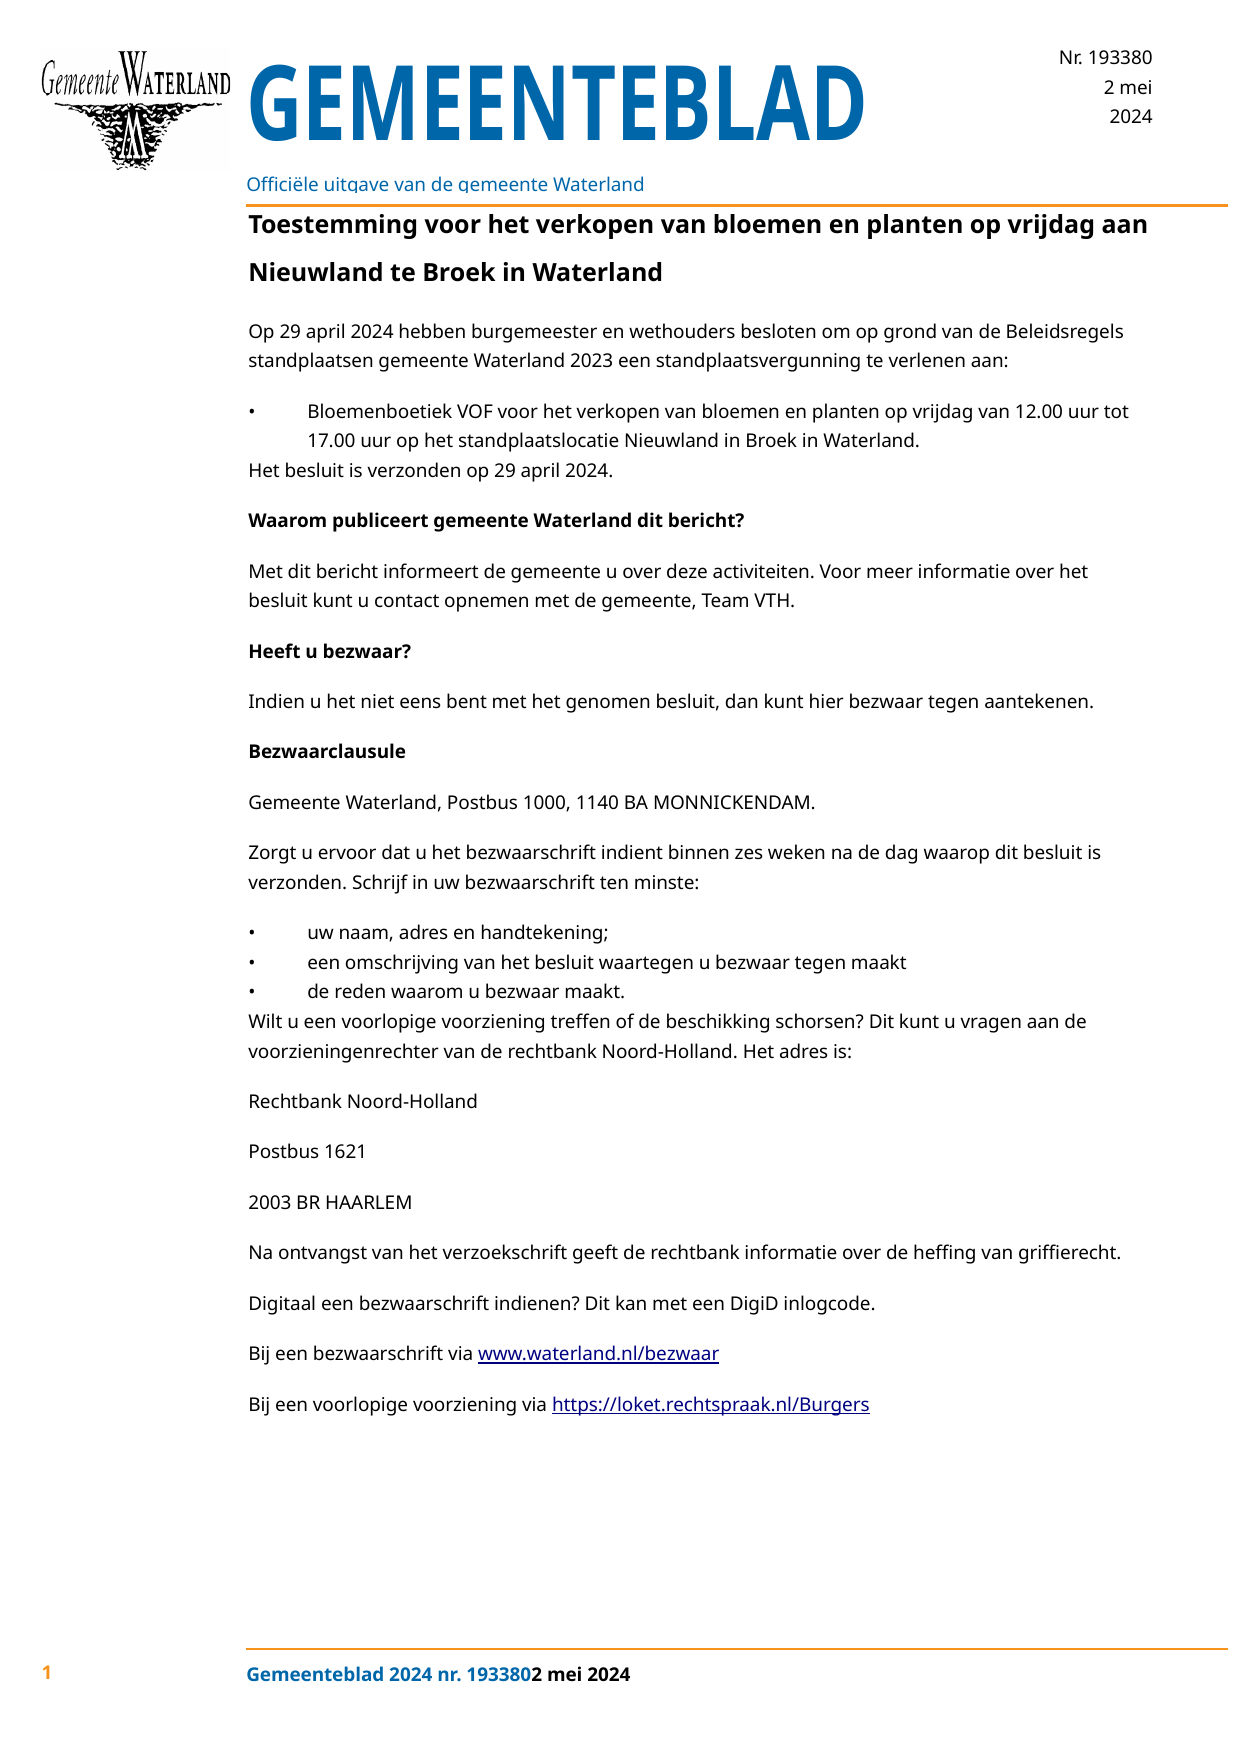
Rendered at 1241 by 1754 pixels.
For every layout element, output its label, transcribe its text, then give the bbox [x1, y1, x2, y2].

text Indien u het niet eens bent met het genomen besluit, dan kunt hier bezwaar tegen aantekenen. [248, 688, 1152, 714]
text Toestemming voor het verkopen van bloemen en planten op vrijdag aan Nieuwland te Broek in Waterland [248, 207, 1152, 288]
list de reden waarom u bezwaar maakt. [248, 979, 1152, 1004]
text Bij een voorlopige voorziening via https://loket.rechtspraak.nl/Burgers [248, 1391, 1152, 1417]
text Bezwaarclausule [248, 739, 1152, 764]
text Zorgt u ervoor dat u het bezwaarschrift indient binnen zes weken na de dag waarop dit besluit is verzonden. Schrijf in uw bezwaarschrift ten minste: [248, 839, 1152, 895]
text Het besluit is verzonden op 29 april 2024. [248, 457, 1152, 483]
text Na ontvangst van het verzoekschrift geeft de rechtbank informatie over de heffing van griffierecht. [248, 1239, 1152, 1265]
text Heeft u bezwaar? [248, 638, 1152, 664]
text Rechtbank Noord-Holland [248, 1088, 1152, 1114]
picture [41, 47, 231, 172]
text Postbus 1621 [248, 1139, 1152, 1164]
list uw naam, adres en handtekening; [248, 919, 1152, 945]
text Digitaal een bezwaarschrift indienen? Dit kan met een DigiD inlogcode. [248, 1290, 1152, 1316]
list Bloemenboetiek VOF voor het verkopen van bloemen en planten op vrijdag van 12.00 uur tot 17.00 uur op het standplaatslocatie Nieuwland in Broek in Waterland. [248, 398, 1152, 453]
text Gemeente Waterland, Postbus 1000, 1140 BA MONNICKENDAM. [248, 789, 1152, 815]
text 2003 BR HAARLEM [248, 1189, 1152, 1215]
list een omschrijving van het besluit waartegen u bezwaar tegen maakt [248, 949, 1152, 975]
text Bij een bezwaarschrift via www.waterland.nl/bezwaar [248, 1340, 1152, 1366]
text Wilt u een voorlopige voorziening treffen of de beschikking schorsen? Dit kunt u vragen aan de voorzieningenrechter van de rechtbank Noord-Holland. Het adres is: [248, 1008, 1152, 1064]
text Waarom publiceert gemeente Waterland dit bericht? [248, 507, 1152, 533]
text Met dit bericht informeert de gemeente u over deze activiteiten. Voor meer informatie over het besluit kunt u contact opnemen met de gemeente, Team VTH. [248, 558, 1152, 613]
text Op 29 april 2024 hebben burgemeester en wethouders besloten om op grond van de Beleidsregels standplaatsen gemeente Waterland 2023 een standplaatsvergunning te verlenen aan: [248, 318, 1152, 373]
